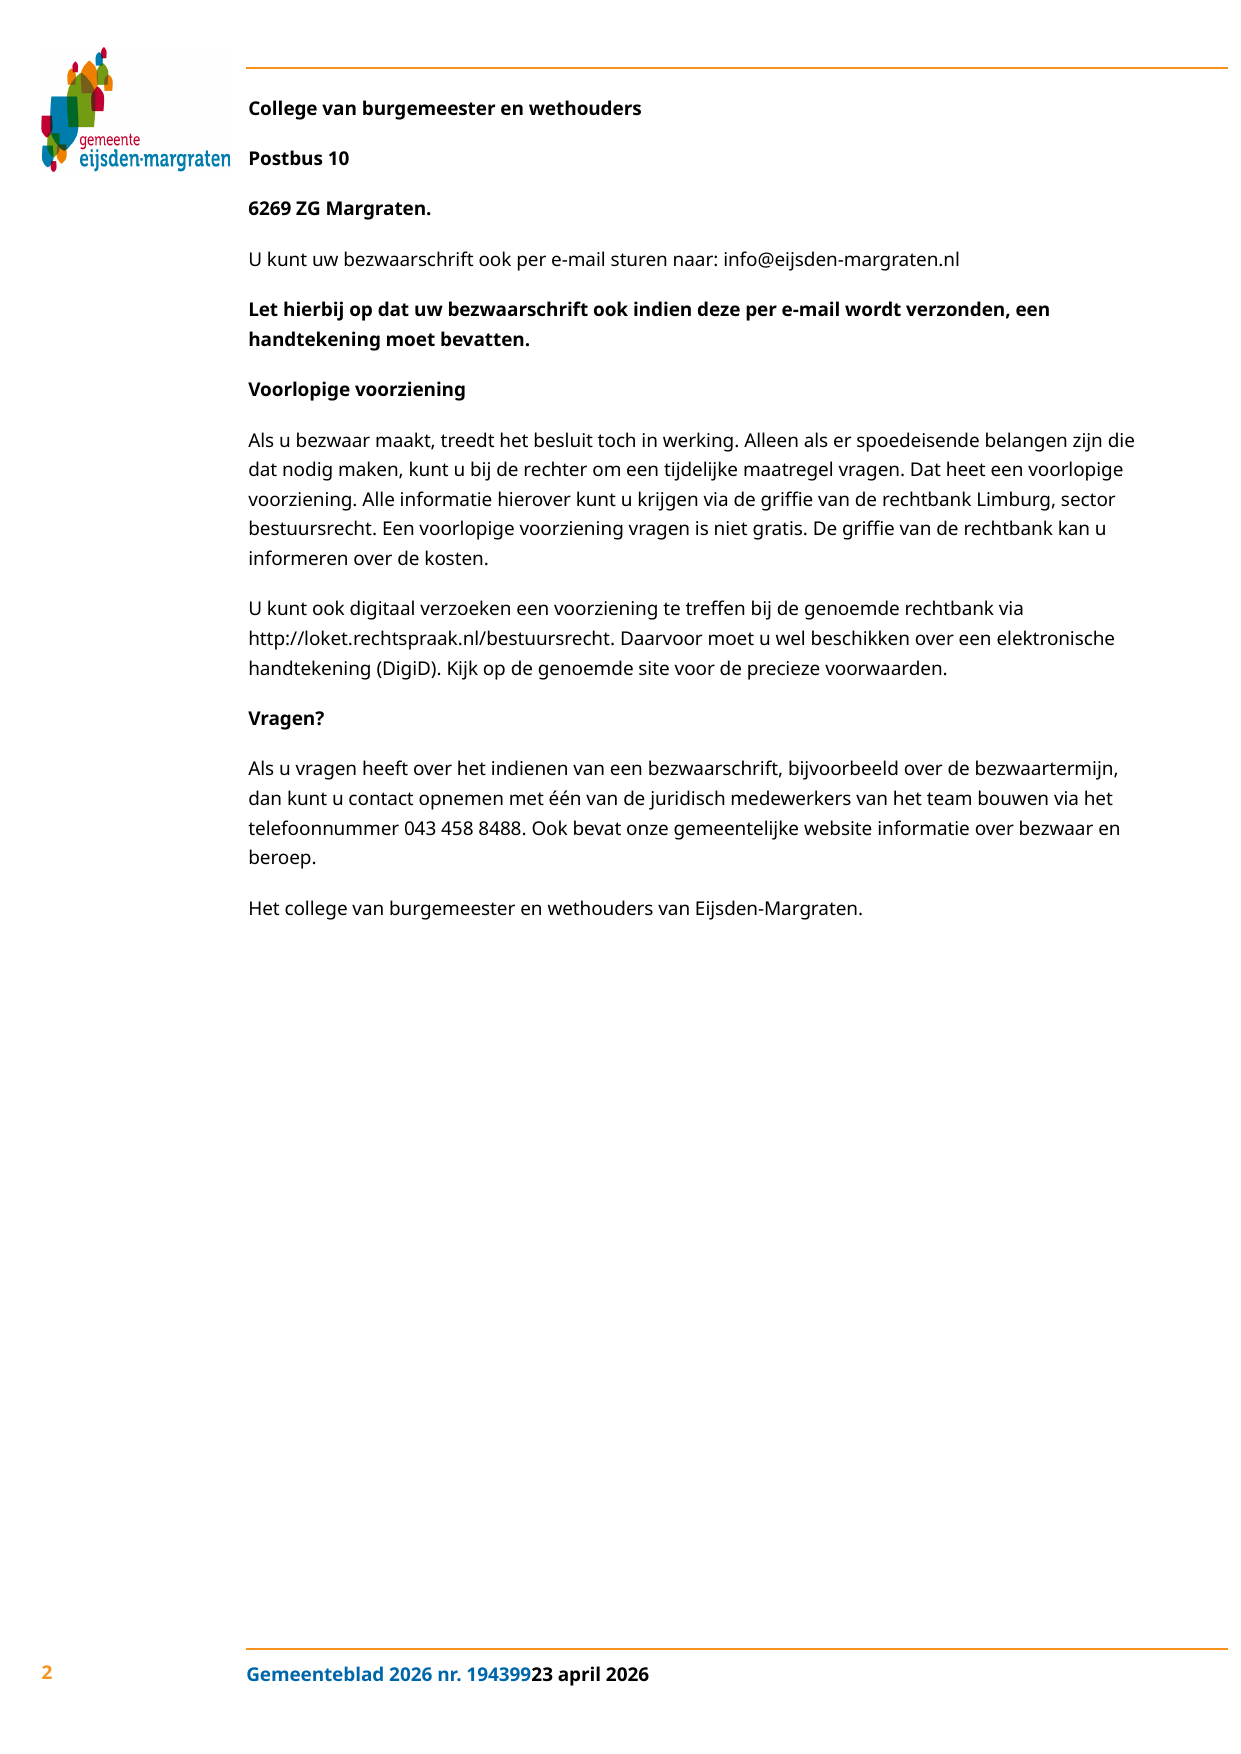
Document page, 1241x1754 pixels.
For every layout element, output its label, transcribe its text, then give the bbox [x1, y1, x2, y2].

text U kunt uw bezwaarschrift ook per e-mail sturen naar: info@eijsden-margraten.nl [248, 246, 1152, 272]
text Als u bezwaar maakt, treedt het besluit toch in werking. Alleen als er spoedeisende belangen zijn die dat nodig maken, kunt u bij de rechter om een tijdelijke maatregel vragen. Dat heet een voorlopige voorziening. Alle informatie hierover kunt u krijgen via de griffie van de rechtbank Limburg, sector bestuursrecht. Een voorlopige voorziening vragen is niet gratis. De griffie van de rechtbank kan u informeren over de kosten. [248, 427, 1152, 571]
text 6269 ZG Margraten. [248, 196, 1152, 221]
text Postbus 10 [248, 145, 1152, 171]
text U kunt ook digitaal verzoeken een voorziening te treffen bij de genoemde rechtbank via http://loket.rechtspraak.nl/bestuursrecht. Daarvoor moet u wel beschikken over een elektronische handtekening (DigiD). Kijk op de genoemde site voor de precieze voorwaarden. [248, 596, 1152, 681]
text Voorlopige voorziening [248, 376, 1152, 402]
text Als u vragen heeft over het indienen van een bezwaarschrift, bijvoorbeeld over de bezwaartermijn, dan kunt u contact opnemen met één van de juridisch medewerkers van het team bouwen via het telefoonnummer 043 458 8488. Ook bevat onze gemeentelijke website informatie over bezwaar en beroep. [248, 756, 1152, 870]
text College van burgemeester en wethouders [248, 95, 1152, 121]
text Let hierbij op dat uw bezwaarschrift ook indien deze per e-mail wordt verzonden, een handtekening moet bevatten. [248, 296, 1152, 352]
picture [41, 47, 231, 172]
text Vragen? [248, 705, 1152, 731]
text Het college van burgemeester en wethouders van Eijsden-Margraten. [248, 895, 1152, 921]
